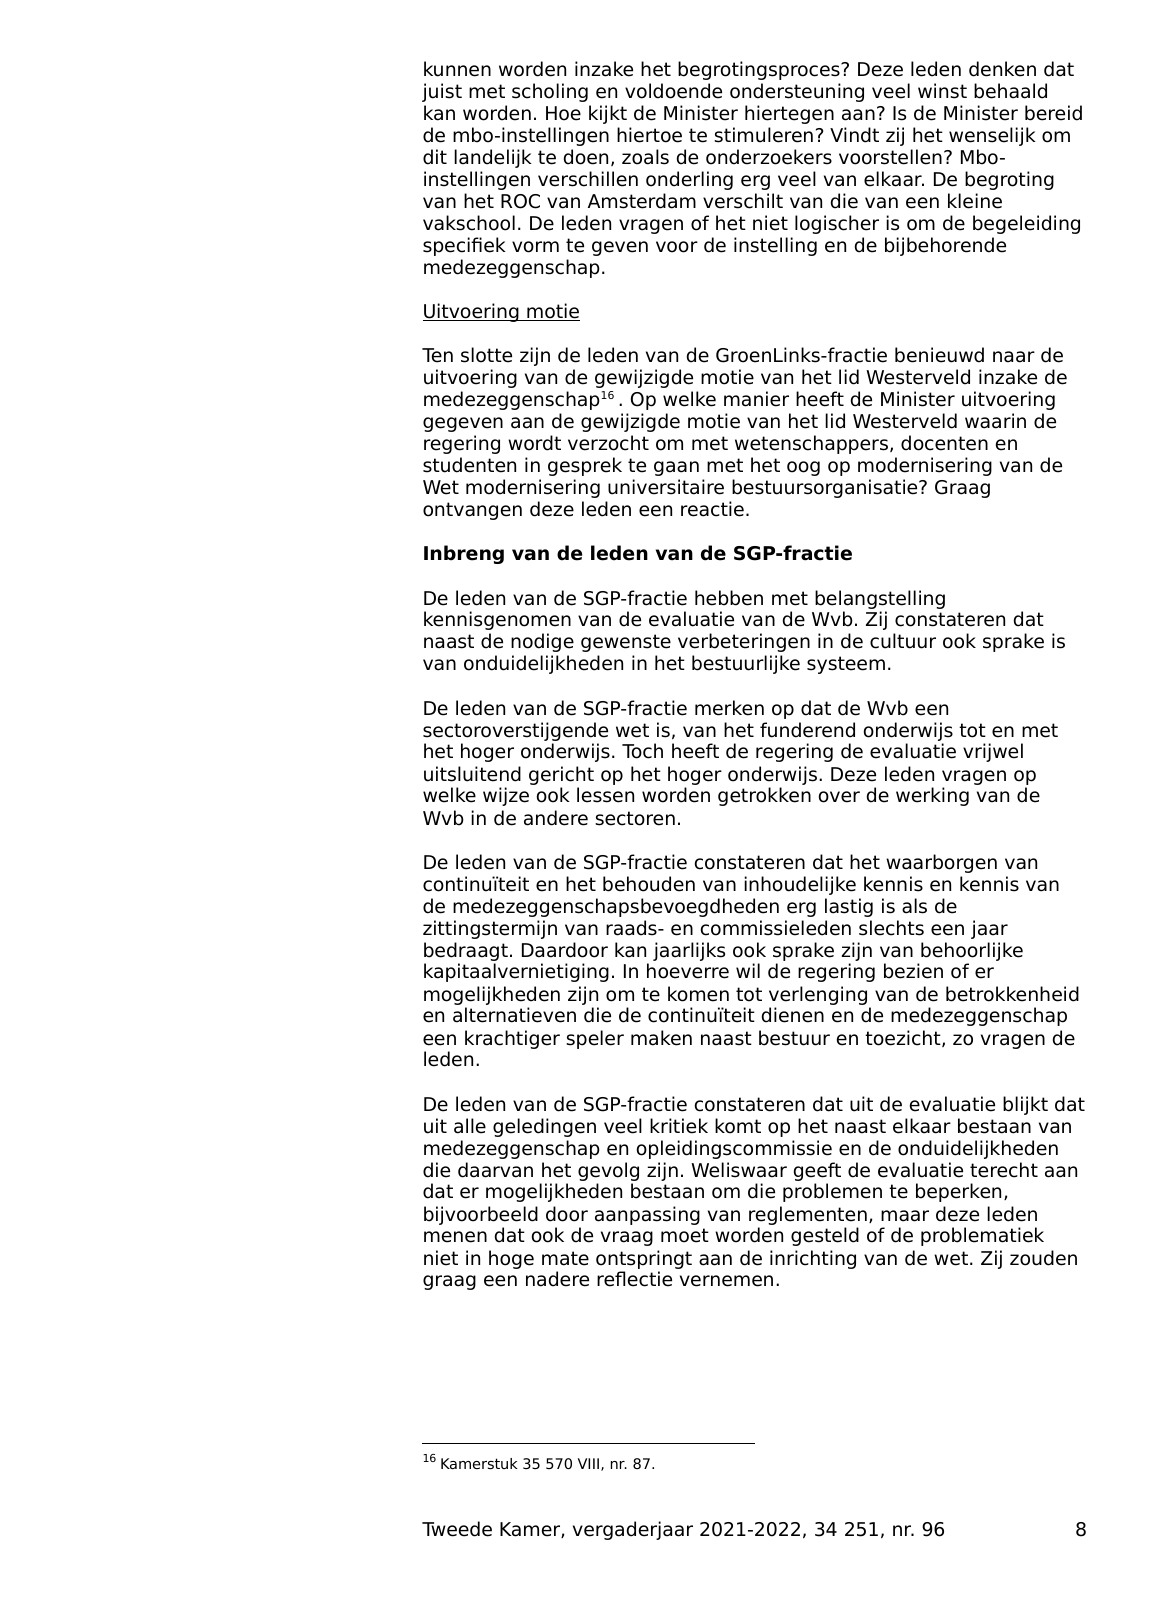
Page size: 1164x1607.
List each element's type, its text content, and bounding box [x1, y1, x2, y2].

text De leden van de SGP-fractie hebben met belangstelling kennisgenomen van de evaluatie van de Wvb. Zij constateren dat naast de nodige gewenste verbeteringen in de cultuur ook sprake is van onduidelijkheden in het bestuurlijke systeem. [422, 587, 1087, 675]
text Kamerstuk 35 570 VIII, nr. 87. [422, 1452, 1087, 1474]
text Ten slotte zijn de leden van de GroenLinks-fractie benieuwd naar de uitvoering van de gewijzigde motie van het lid Westerveld inzake de medezeggenschap. Op welke manier heeft de Minister uitvoering gegeven aan de gewijzigde motie van het lid Westerveld waarin de regering wordt verzocht om met wetenschappers, docenten en studenten in gesprek te gaan met het oog op modernisering van de Wet modernisering universitaire bestuursorganisatie? Graag ontvangen deze leden een reactie. [422, 345, 1087, 521]
subtitle Uitvoering motie [422, 301, 1087, 323]
text kunnen worden inzake het begrotingsproces? Deze leden denken dat juist met scholing en voldoende ondersteuning veel winst behaald kan worden. Hoe kijkt de Minister hiertegen aan? Is de Minister bereid de mbo-instellingen hiertoe te stimuleren? Vindt zij het wenselijk om dit landelijk te doen, zoals de onderzoekers voorstellen? Mbo-instellingen verschillen onderling erg veel van elkaar. De begroting van het ROC van Amsterdam verschilt van die van een kleine vakschool. De leden vragen of het niet logischer is om de begeleiding specifiek vorm te geven voor de instelling en de bijbehorende medezeggenschap. [422, 59, 1087, 279]
text De leden van de SGP-fractie merken op dat de Wvb een sectoroverstijgende wet is, van het funderend onderwijs tot en met het hoger onderwijs. Toch heeft de regering de evaluatie vrijwel uitsluitend gericht op het hoger onderwijs. Deze leden vragen op welke wijze ook lessen worden getrokken over de werking van de Wvb in de andere sectoren. [422, 697, 1087, 829]
text De leden van de SGP-fractie constateren dat het waarborgen van continuïteit en het behouden van inhoudelijke kennis en kennis van de medezeggenschapsbevoegdheden erg lastig is als de zittingstermijn van raads- en commissieleden slechts een jaar bedraagt. Daardoor kan jaarlijks ook sprake zijn van behoorlijke kapitaalvernietiging. In hoeverre wil de regering bezien of er mogelijkheden zijn om te komen tot verlenging van de betrokkenheid en alternatieven die de continuïteit dienen en de medezeggenschap een krachtiger speler maken naast bestuur en toezicht, zo vragen de leden. [422, 852, 1087, 1071]
text De leden van de SGP-fractie constateren dat uit de evaluatie blijkt dat uit alle geledingen veel kritiek komt op het naast elkaar bestaan van medezeggenschap en opleidingscommissie en de onduidelijkheden die daarvan het gevolg zijn. Weliswaar geeft de evaluatie terecht aan dat er mogelijkheden bestaan om die problemen te beperken, bijvoorbeeld door aanpassing van reglementen, maar deze leden menen dat ook de vraag moet worden gesteld of de problematiek niet in hoge mate ontspringt aan de inrichting van de wet. Zij zouden graag een nadere reflectie vernemen. [422, 1093, 1087, 1291]
subtitle Inbreng van de leden van de SGP-fractie [422, 543, 1087, 565]
